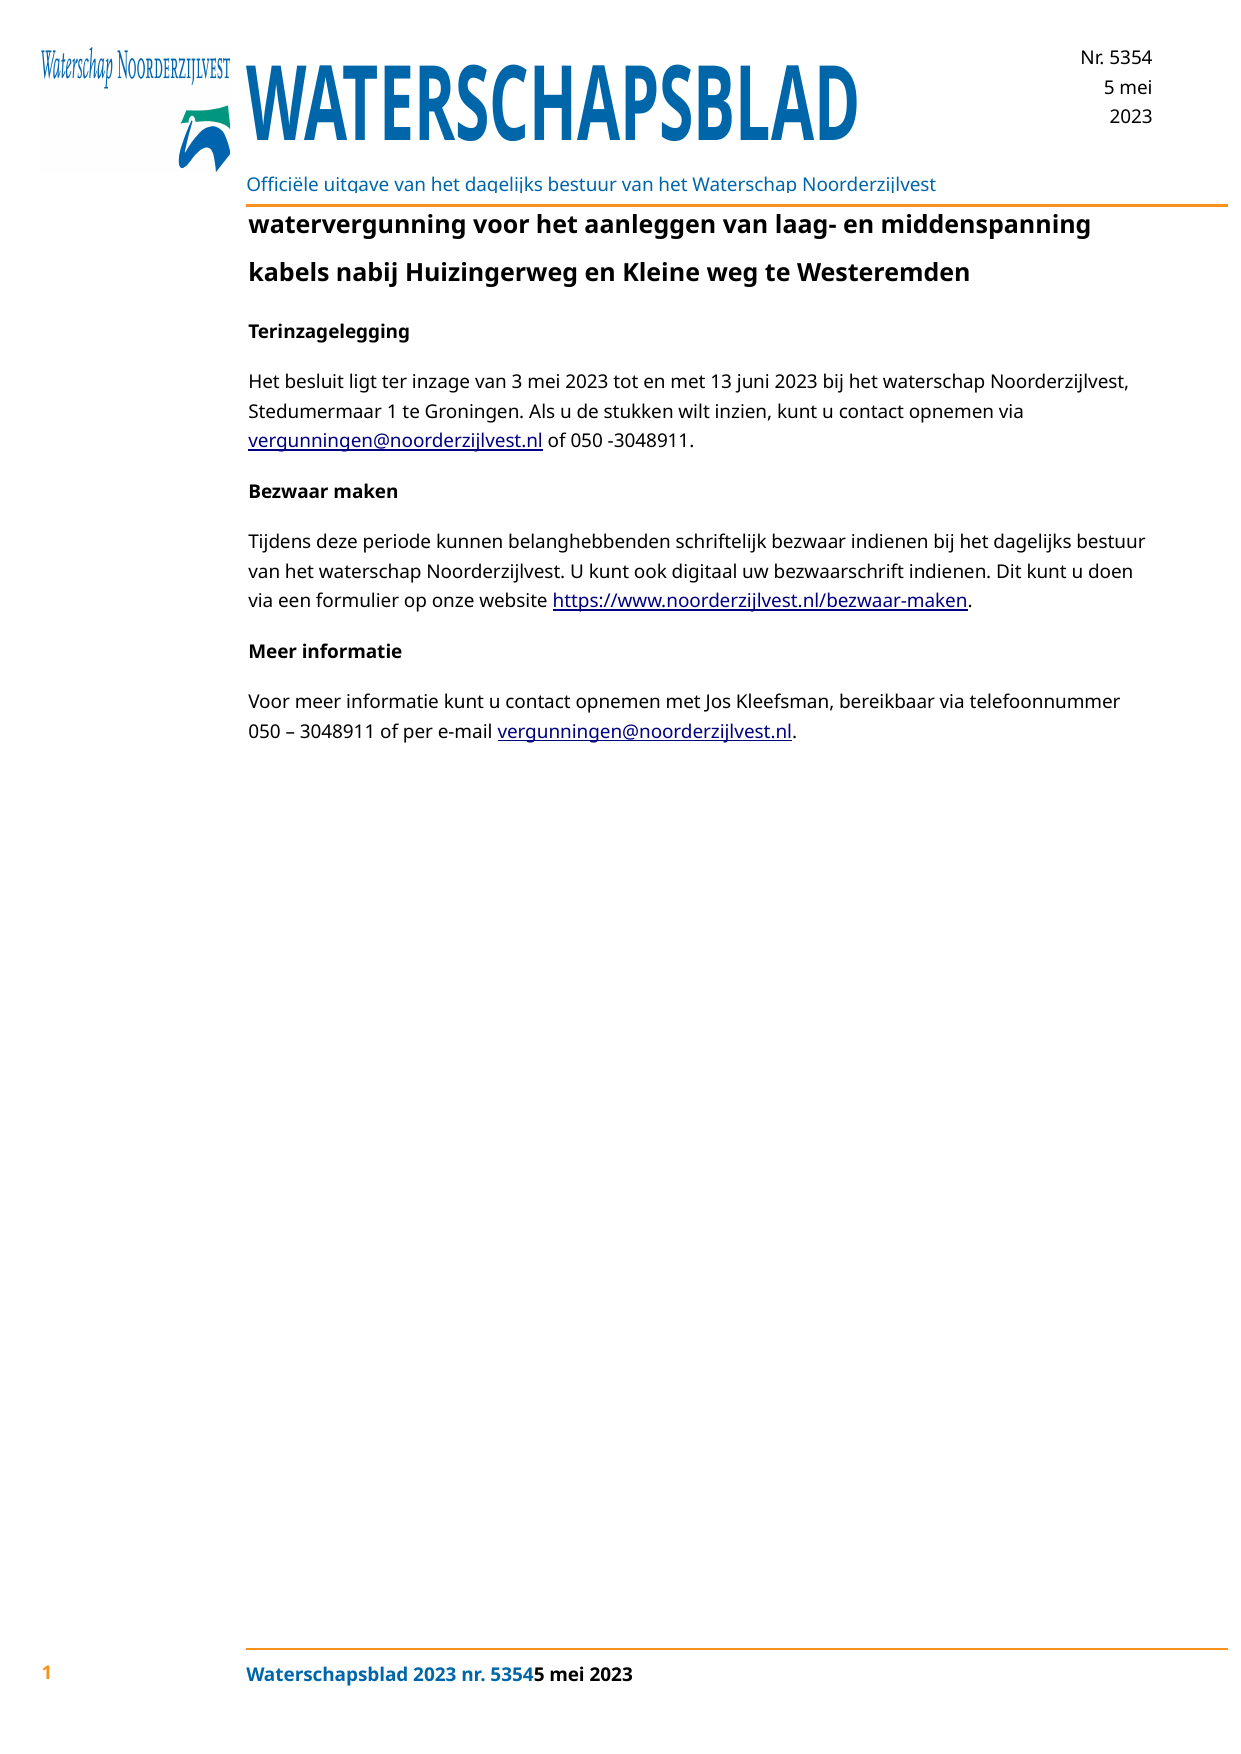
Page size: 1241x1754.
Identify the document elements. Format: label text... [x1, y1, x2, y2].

text Voor meer informatie kunt u contact opnemen met Jos Kleefsman, bereikbaar via telefoonnummer 050 – 3048911 of per e-mail vergunningen@noorderzijlvest.nl. [248, 688, 1152, 744]
text Het besluit ligt ter inzage van 3 mei 2023 tot en met 13 juni 2023 bij het waterschap Noorderzijlvest, Stedumermaar 1 te Groningen. Als u de stukken wilt inzien, kunt u contact opnemen via vergunningen@noorderzijlvest.nl of 050 -3048911. [248, 368, 1152, 453]
text Tijdens deze periode kunnen belanghebbenden schriftelijk bezwaar indienen bij het dagelijks bestuur van het waterschap Noorderzijlvest. U kunt ook digitaal uw bezwaarschrift indienen. Dit kunt u doen via een formulier op onze website https://www.noorderzijlvest.nl/bezwaar-maken. [248, 528, 1152, 613]
text watervergunning voor het aanleggen van laag- en middenspanning kabels nabij Huizingerweg en Kleine weg te Westeremden [248, 207, 1152, 288]
text Meer informatie [248, 638, 1152, 664]
text Bezwaar maken [248, 478, 1152, 504]
text Terinzagelegging [248, 318, 1152, 344]
picture [41, 47, 231, 172]
